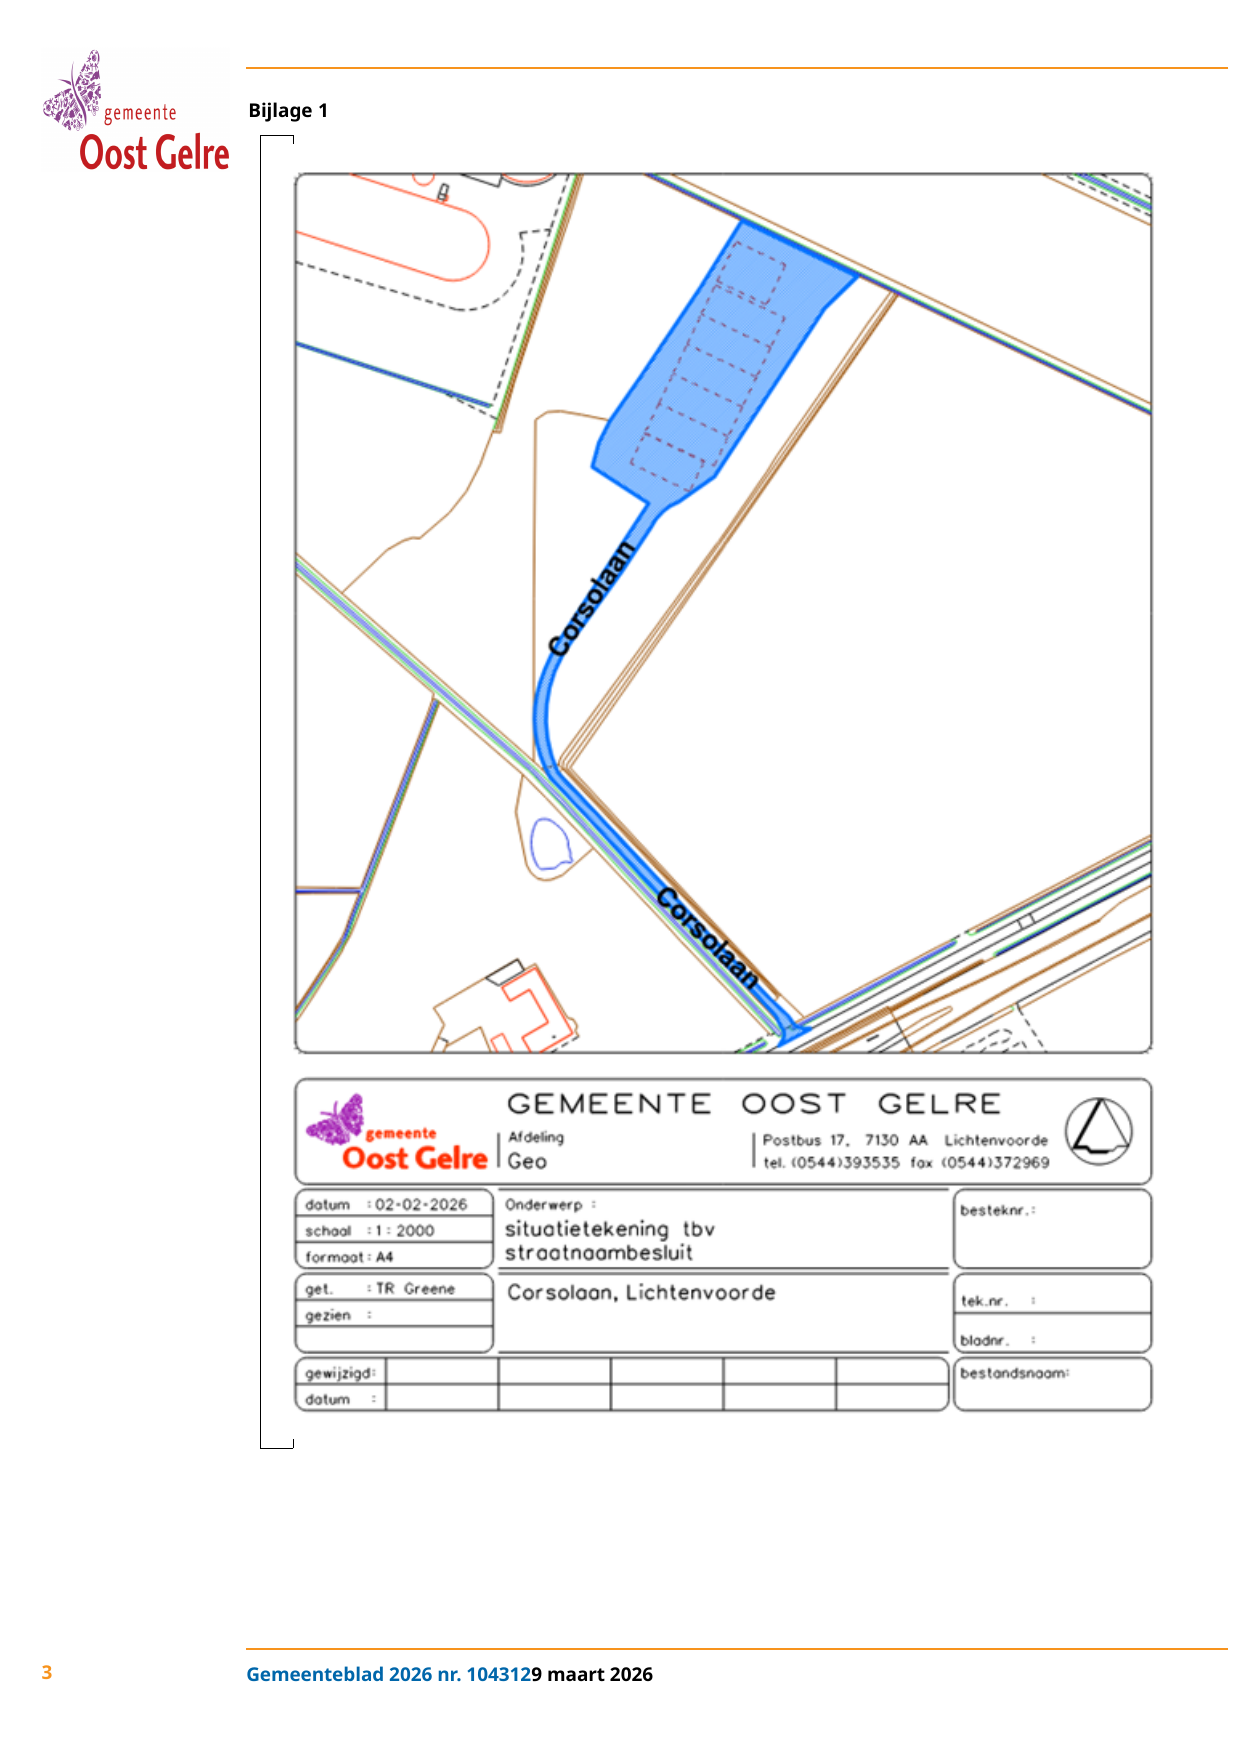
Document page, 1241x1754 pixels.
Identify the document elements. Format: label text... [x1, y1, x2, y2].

picture [41, 47, 231, 172]
text Bijlage 1 [248, 95, 1152, 123]
picture [268, 144, 1173, 1439]
